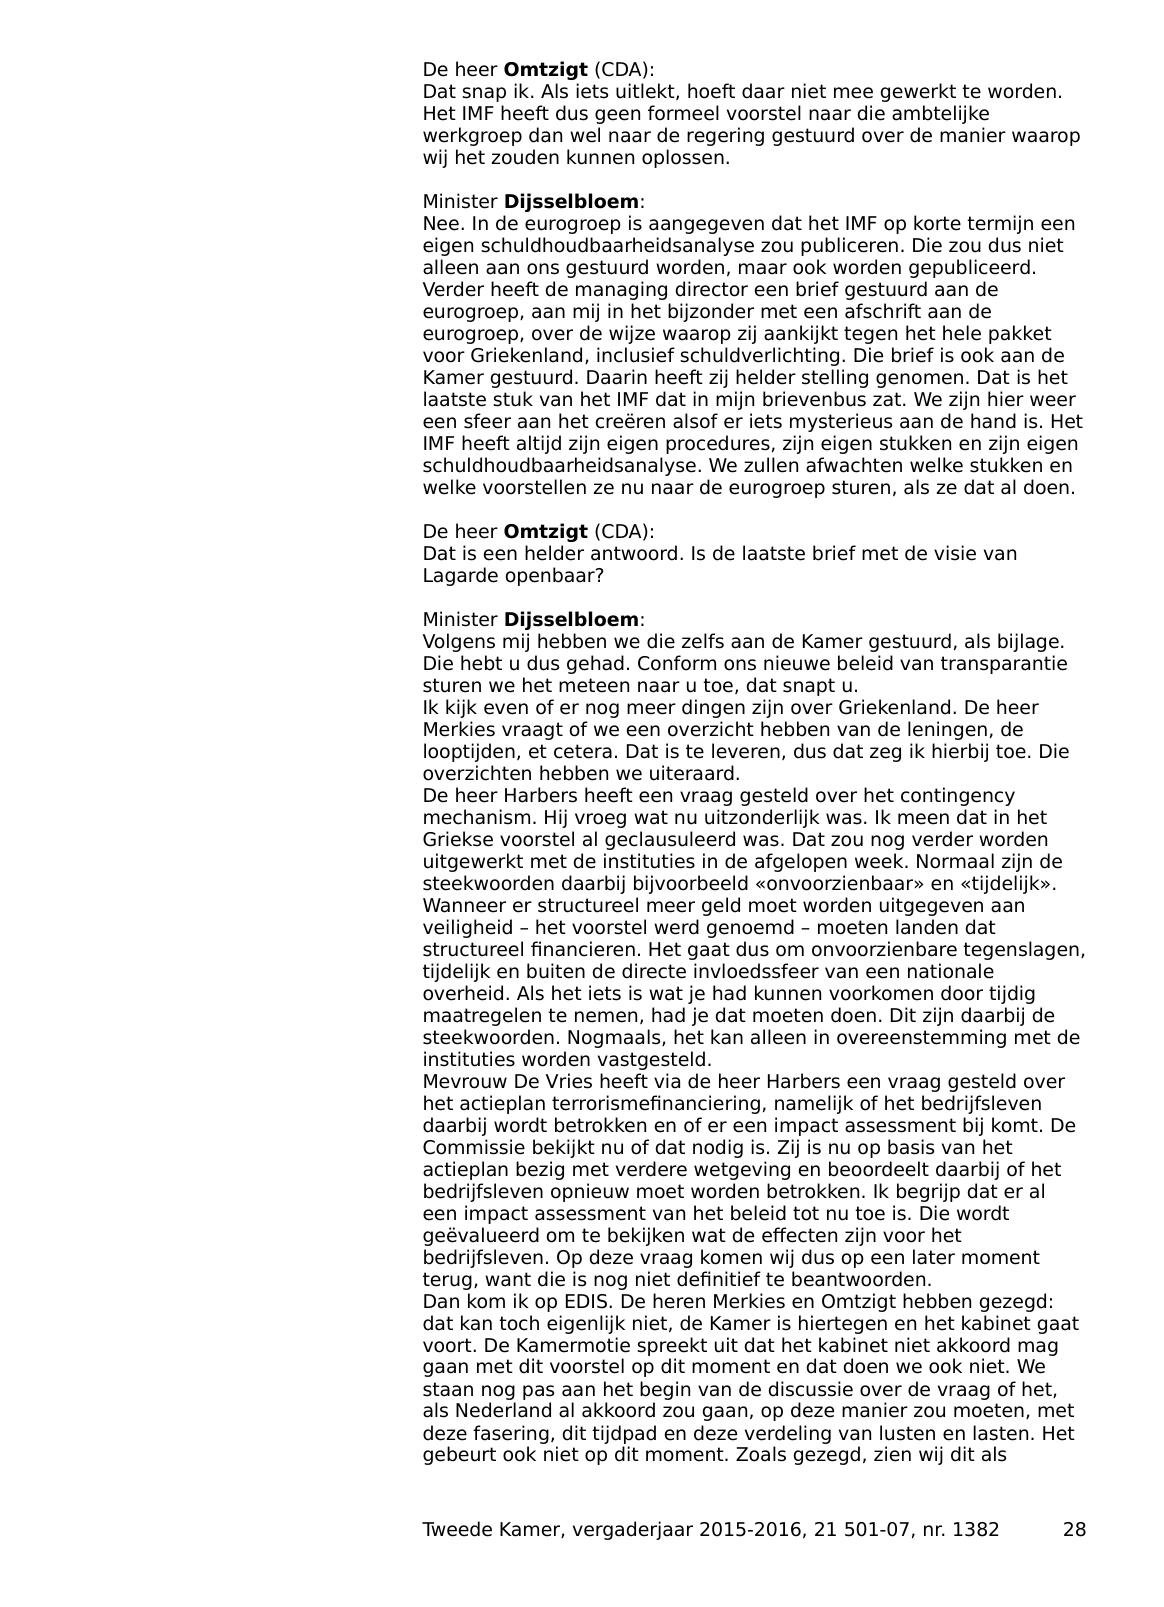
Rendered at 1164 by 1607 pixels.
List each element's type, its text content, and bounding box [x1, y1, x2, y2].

text De heer Harbers heeft een vraag gesteld over het contingency mechanism. Hij vroeg wat nu uitzonderlijk was. Ik meen dat in het Griekse voorstel al geclausuleerd was. Dat zou nog verder worden uitgewerkt met de instituties in de afgelopen week. Normaal zijn de steekwoorden daarbij bijvoorbeeld «onvoorzienbaar» en «tijdelijk». Wanneer er structureel meer geld moet worden uitgegeven aan veiligheid – het voorstel werd genoemd – moeten landen dat structureel financieren. Het gaat dus om onvoorzienbare tegenslagen, tijdelijk en buiten de directe invloedssfeer van een nationale overheid. Als het iets is wat je had kunnen voorkomen door tijdig maatregelen te nemen, had je dat moeten doen. Dit zijn daarbij de steekwoorden. Nogmaals, het kan alleen in overeenstemming met de instituties worden vastgesteld. [422, 785, 1087, 1071]
text De heer Omtzigt (CDA): [422, 59, 1087, 81]
text Minister Dijsselbloem: [422, 191, 1087, 213]
text Dan kom ik op EDIS. De heren Merkies en Omtzigt hebben gezegd: dat kan toch eigenlijk niet, de Kamer is hiertegen en het kabinet gaat voort. De Kamermotie spreekt uit dat het kabinet niet akkoord mag gaan met dit voorstel op dit moment en dat doen we ook niet. We staan nog pas aan het begin van de discussie over de vraag of het, als Nederland al akkoord zou gaan, op deze manier zou moeten, met deze fasering, dit tijdpad en deze verdeling van lusten en lasten. Het gebeurt ook niet op dit moment. Zoals gezegd, zien wij dit als [422, 1291, 1087, 1466]
text Dat is een helder antwoord. Is de laatste brief met de visie van Lagarde openbaar? [422, 543, 1087, 587]
text Ik kijk even of er nog meer dingen zijn over Griekenland. De heer Merkies vraagt of we een overzicht hebben van de leningen, de looptijden, et cetera. Dat is te leveren, dus dat zeg ik hierbij toe. Die overzichten hebben we uiteraard. [422, 697, 1087, 785]
text Minister Dijsselbloem: [422, 609, 1087, 631]
text Volgens mij hebben we die zelfs aan de Kamer gestuurd, als bijlage. Die hebt u dus gehad. Conform ons nieuwe beleid van transparantie sturen we het meteen naar u toe, dat snapt u. [422, 631, 1087, 697]
text Dat snap ik. Als iets uitlekt, hoeft daar niet mee gewerkt te worden. Het IMF heeft dus geen formeel voorstel naar die ambtelijke werkgroep dan wel naar de regering gestuurd over de manier waarop wij het zouden kunnen oplossen. [422, 81, 1087, 169]
text Mevrouw De Vries heeft via de heer Harbers een vraag gesteld over het actieplan terrorismefinanciering, namelijk of het bedrijfsleven daarbij wordt betrokken en of er een impact assessment bij komt. De Commissie bekijkt nu of dat nodig is. Zij is nu op basis van het actieplan bezig met verdere wetgeving en beoordeelt daarbij of het bedrijfsleven opnieuw moet worden betrokken. Ik begrijp dat er al een impact assessment van het beleid tot nu toe is. Die wordt geëvalueerd om te bekijken wat de effecten zijn voor het bedrijfsleven. Op deze vraag komen wij dus op een later moment terug, want die is nog niet definitief te beantwoorden. [422, 1071, 1087, 1291]
text Nee. In de eurogroep is aangegeven dat het IMF op korte termijn een eigen schuldhoudbaarheidsanalyse zou publiceren. Die zou dus niet alleen aan ons gestuurd worden, maar ook worden gepubliceerd. Verder heeft de managing director een brief gestuurd aan de eurogroep, aan mij in het bijzonder met een afschrift aan de eurogroep, over de wijze waarop zij aankijkt tegen het hele pakket voor Griekenland, inclusief schuldverlichting. Die brief is ook aan de Kamer gestuurd. Daarin heeft zij helder stelling genomen. Dat is het laatste stuk van het IMF dat in mijn brievenbus zat. We zijn hier weer een sfeer aan het creëren alsof er iets mysterieus aan de hand is. Het IMF heeft altijd zijn eigen procedures, zijn eigen stukken en zijn eigen schuldhoudbaarheidsanalyse. We zullen afwachten welke stukken en welke voorstellen ze nu naar de eurogroep sturen, als ze dat al doen. [422, 213, 1087, 499]
text De heer Omtzigt (CDA): [422, 521, 1087, 543]
